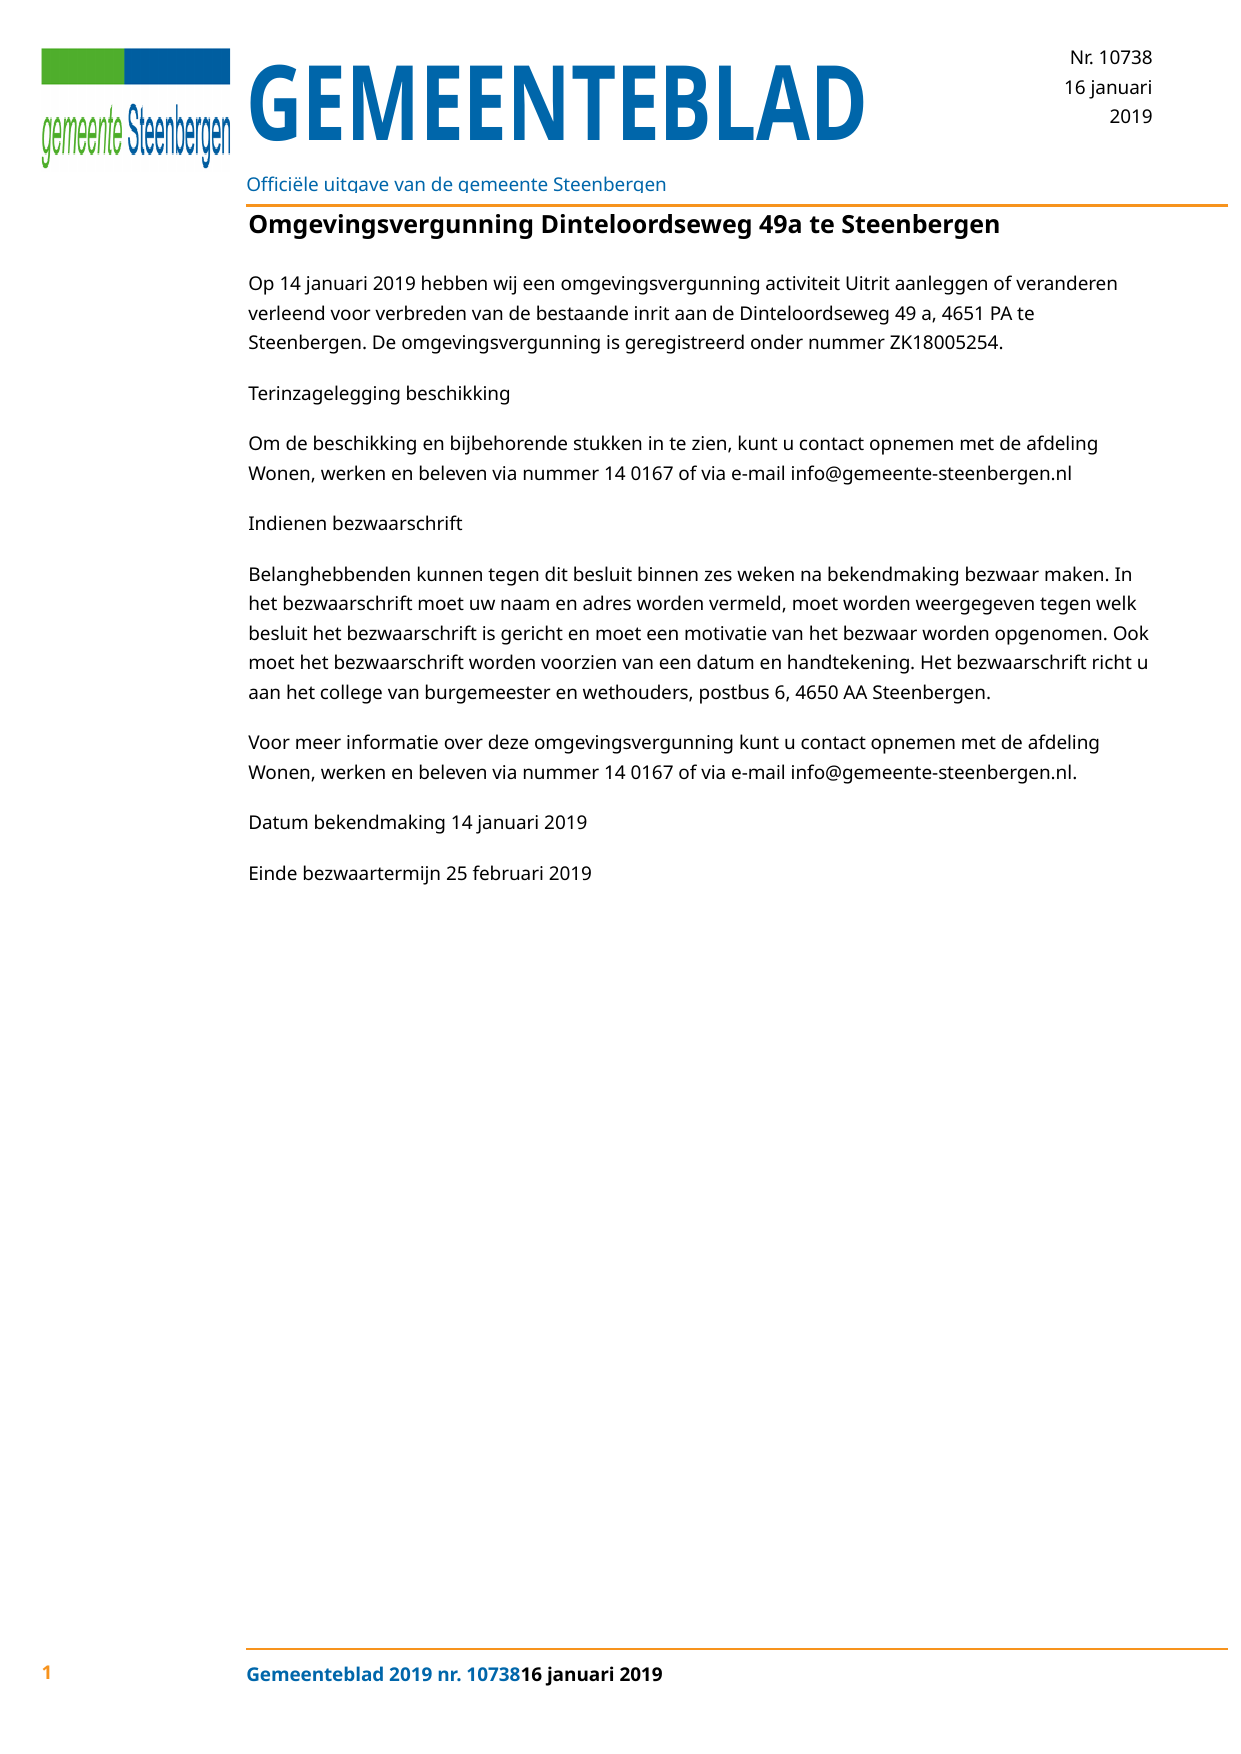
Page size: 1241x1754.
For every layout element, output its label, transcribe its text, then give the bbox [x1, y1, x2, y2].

text Op 14 januari 2019 hebben wij een omgevingsvergunning activiteit Uitrit aanleggen of veranderen verleend voor verbreden van de bestaande inrit aan de Dinteloordseweg 49 a, 4651 PA te Steenbergen. De omgevingsvergunning is geregistreerd onder nummer ZK18005254. [248, 270, 1152, 355]
text Terinzagelegging beschikking [248, 380, 1152, 406]
text Om de beschikking en bijbehorende stukken in te zien, kunt u contact opnemen met de afdeling Wonen, werken en beleven via nummer 14 0167 of via e-mail info@gemeente-steenbergen.nl [248, 430, 1152, 486]
picture [41, 47, 231, 172]
text Datum bekendmaking 14 januari 2019 [248, 809, 1152, 835]
text Indienen bezwaarschrift [248, 510, 1152, 536]
text Voor meer informatie over deze omgevingsvergunning kunt u contact opnemen met de afdeling Wonen, werken en beleven via nummer 14 0167 of via e-mail info@gemeente-steenbergen.nl. [248, 729, 1152, 785]
text Omgevingsvergunning Dinteloordseweg 49a te Steenbergen [248, 207, 1152, 241]
text Belanghebbenden kunnen tegen dit besluit binnen zes weken na bekendmaking bezwaar maken. In het bezwaarschrift moet uw naam en adres worden vermeld, moet worden weergegeven tegen welk besluit het bezwaarschrift is gericht en moet een motivatie van het bezwaar worden opgenomen. Ook moet het bezwaarschrift worden voorzien van een datum en handtekening. Het bezwaarschrift richt u aan het college van burgemeester en wethouders, postbus 6, 4650 AA Steenbergen. [248, 561, 1152, 705]
text Einde bezwaartermijn 25 februari 2019 [248, 860, 1152, 886]
